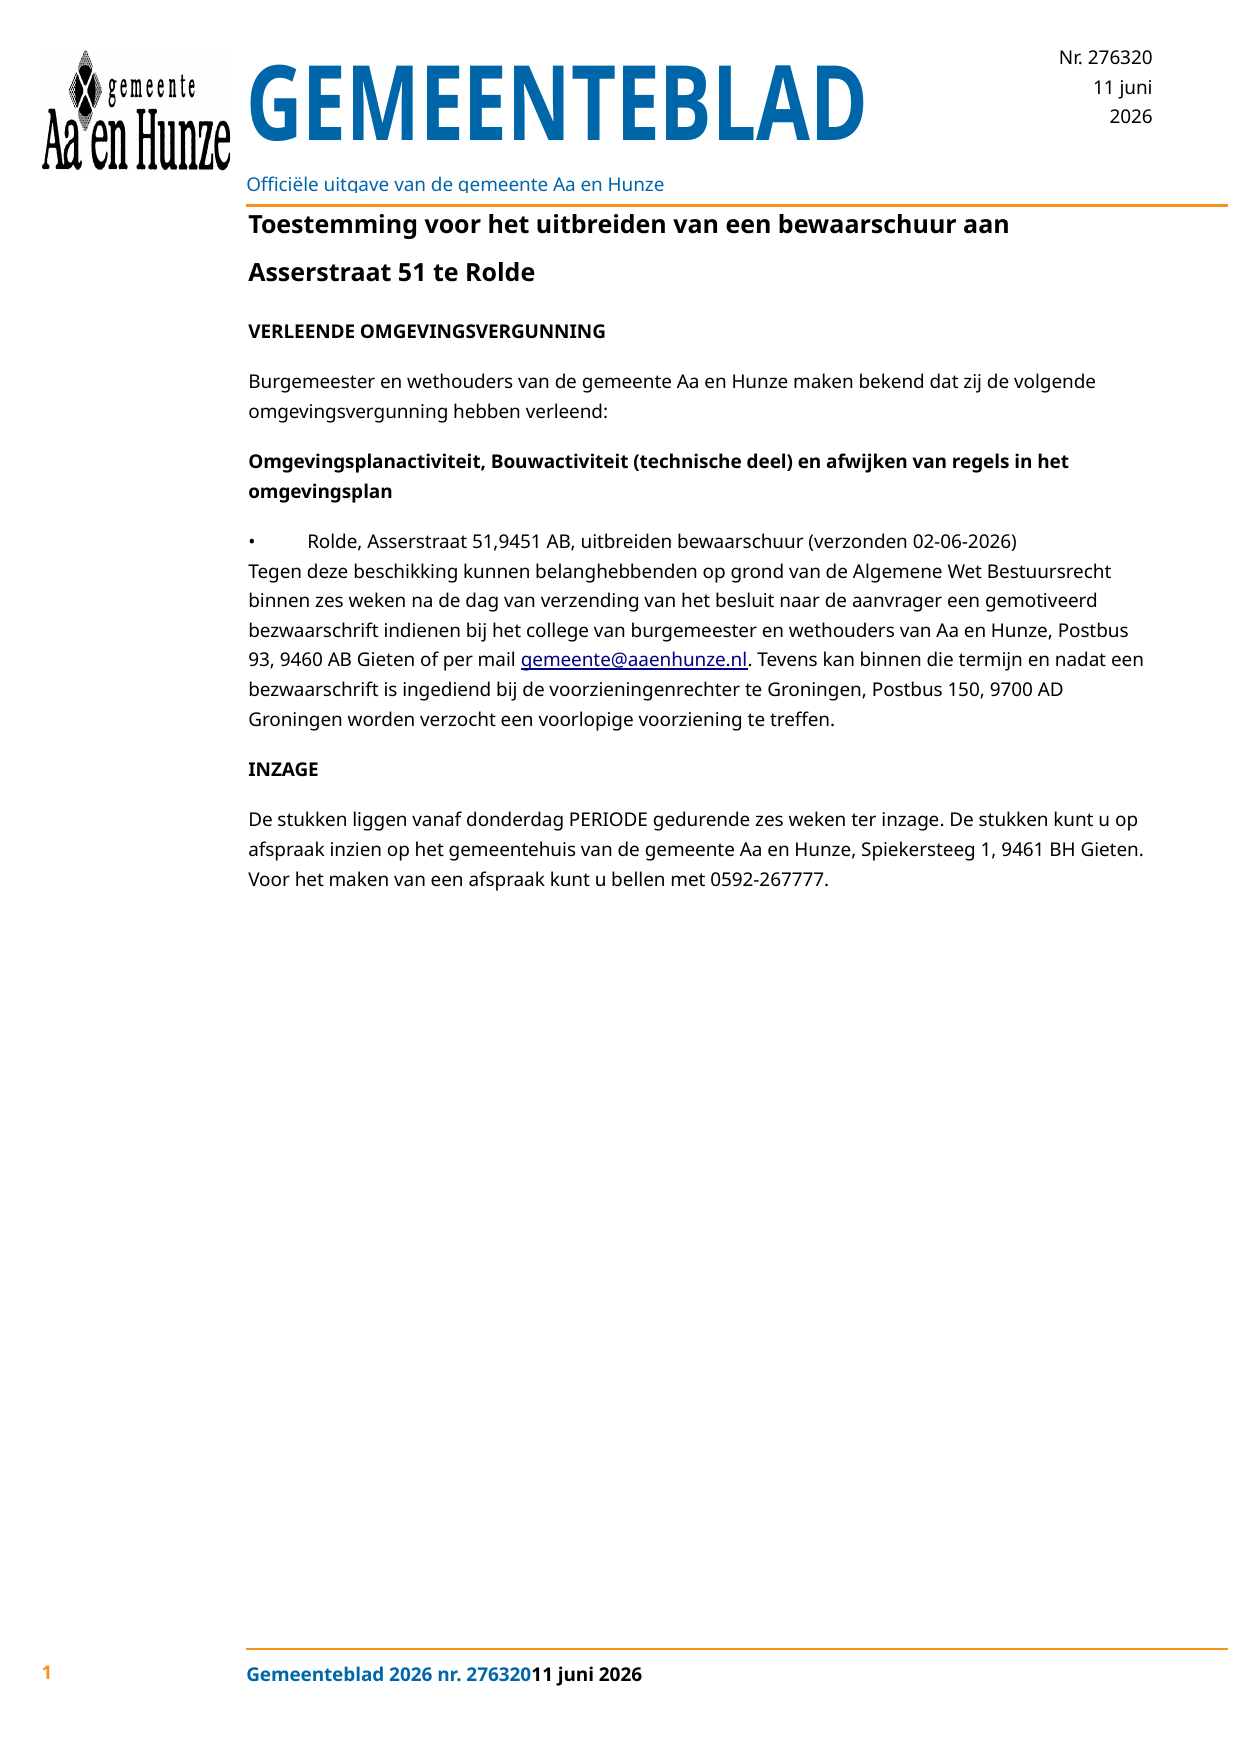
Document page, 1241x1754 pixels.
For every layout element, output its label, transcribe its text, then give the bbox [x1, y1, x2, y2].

text Omgevingsplanactiviteit, Bouwactiviteit (technische deel) en afwijken van regels in het omgevingsplan [248, 448, 1152, 504]
text INZAGE [248, 756, 1152, 782]
text De stukken liggen vanaf donderdag PERIODE gedurende zes weken ter inzage. De stukken kunt u op afspraak inzien op het gemeentehuis van de gemeente Aa en Hunze, Spiekersteeg 1, 9461 BH Gieten. Voor het maken van een afspraak kunt u bellen met 0592-267777. [248, 807, 1152, 892]
picture [41, 47, 231, 172]
text Toestemming voor het uitbreiden van een bewaarschuur aan Asserstraat 51 te Rolde [248, 207, 1152, 288]
text Burgemeester en wethouders van de gemeente Aa en Hunze maken bekend dat zij de volgende omgevingsvergunning hebben verleend: [248, 368, 1152, 424]
text VERLEENDE OMGEVINGSVERGUNNING [248, 318, 1152, 344]
list Rolde, Asserstraat 51,9451 AB, uitbreiden bewaarschuur (verzonden 02-06-2026) [248, 528, 1152, 554]
text Tegen deze beschikking kunnen belanghebbenden op grond van de Algemene Wet Bestuursrecht binnen zes weken na de dag van verzending van het besluit naar de aanvrager een gemotiveerd bezwaarschrift indienen bij het college van burgemeester en wethouders van Aa en Hunze, Postbus 93, 9460 AB Gieten of per mail gemeente@aaenhunze.nl. Tevens kan binnen die termijn en nadat een bezwaarschrift is ingediend bij de voorzieningenrechter te Groningen, Postbus 150, 9700 AD Groningen worden verzocht een voorlopige voorziening te treffen. [248, 558, 1152, 732]
